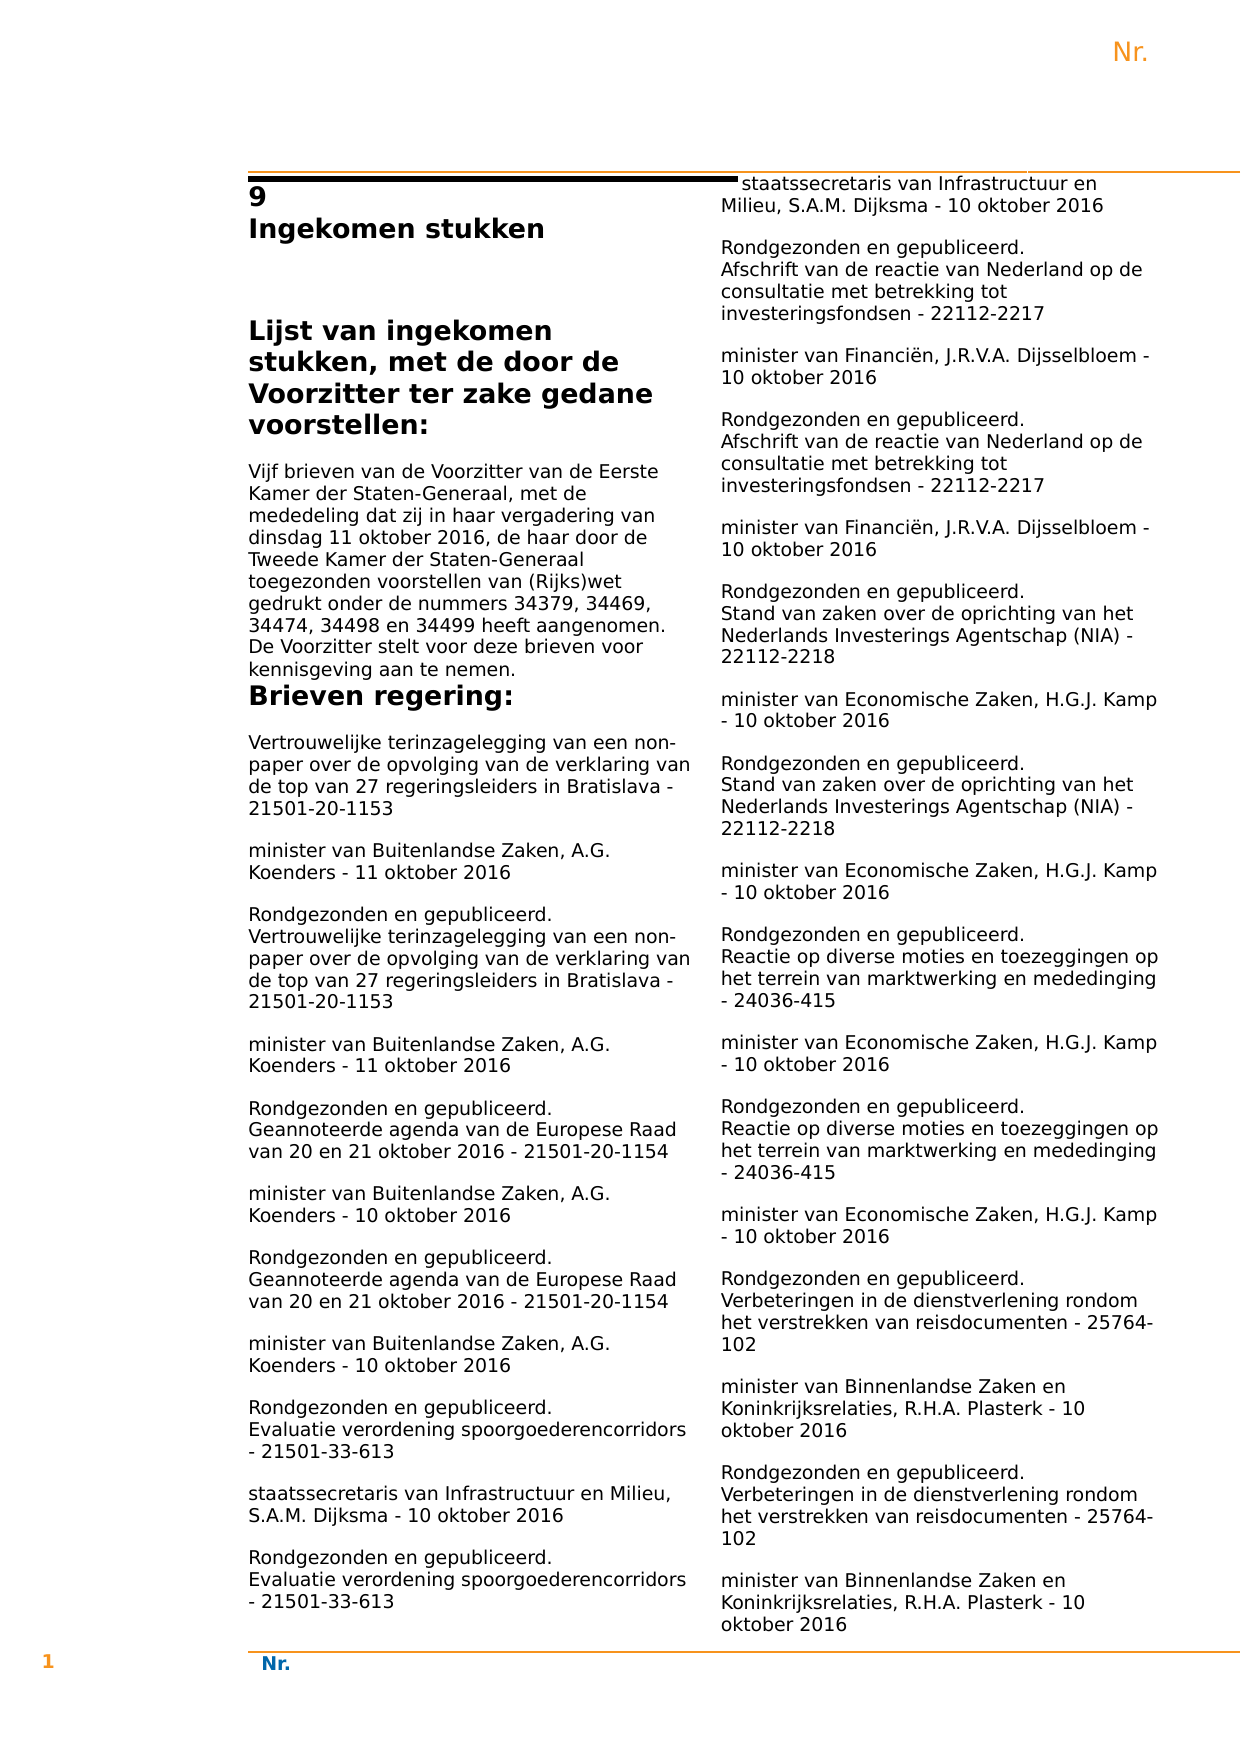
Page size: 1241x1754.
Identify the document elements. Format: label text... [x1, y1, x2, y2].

text minister van Binnenlandse Zaken en Koninkrijksrelaties, R.H.A. Plasterk - 10 oktober 2016 [721, 1570, 1163, 1636]
text minister van Economische Zaken, H.G.J. Kamp - 10 oktober 2016 [721, 1032, 1163, 1076]
text Rondgezonden en gepubliceerd. [721, 581, 1163, 602]
text Evaluatie verordening spoorgoederencorridors - 21501-33-613 [248, 1419, 691, 1463]
text Rondgezonden en gepubliceerd. [248, 1547, 691, 1569]
text minister van Buitenlandse Zaken, A.G. Koenders - 10 oktober 2016 [248, 1183, 691, 1227]
text Rondgezonden en gepubliceerd. [248, 1397, 691, 1419]
text staatssecretaris van Infrastructuur en Milieu, S.A.M. Dijksma - 10 oktober 2016 [721, 173, 1163, 217]
text Stand van zaken over de oprichting van het Nederlands Investerings Agentschap (NIA) - 22112-2218 [721, 774, 1163, 840]
text Rondgezonden en gepubliceerd. [721, 752, 1163, 774]
text minister van Financiën, J.R.V.A. Dijsselbloem - 10 oktober 2016 [721, 517, 1163, 561]
title 9 Ingekomen stukken [248, 182, 691, 244]
text minister van Buitenlandse Zaken, A.G. Koenders - 11 oktober 2016 [248, 1033, 691, 1077]
text Rondgezonden en gepubliceerd. [248, 1097, 691, 1119]
text Rondgezonden en gepubliceerd. [721, 1096, 1163, 1118]
text Rondgezonden en gepubliceerd. [721, 1462, 1163, 1484]
text Vertrouwelijke terinzagelegging van een non-paper over de opvolging van de verklaring van de top van 27 regeringsleiders in Bratislava - 21501-20-1153 [248, 926, 691, 1013]
text Stand van zaken over de oprichting van het Nederlands Investerings Agentschap (NIA) - 22112-2218 [721, 602, 1163, 668]
text minister van Economische Zaken, H.G.J. Kamp - 10 oktober 2016 [721, 1204, 1163, 1248]
text minister van Binnenlandse Zaken en Koninkrijksrelaties, R.H.A. Plasterk - 10 oktober 2016 [721, 1376, 1163, 1442]
text Rondgezonden en gepubliceerd. [248, 1247, 691, 1269]
text minister van Economische Zaken, H.G.J. Kamp - 10 oktober 2016 [721, 688, 1163, 732]
text Vertrouwelijke terinzagelegging van een non-paper over de opvolging van de verklaring van de top van 27 regeringsleiders in Bratislava - 21501-20-1153 [248, 732, 691, 819]
text Reactie op diverse moties en toezeggingen op het terrein van marktwerking en mededinging - 24036-415 [721, 946, 1163, 1012]
text Rondgezonden en gepubliceerd. [721, 409, 1163, 431]
text Rondgezonden en gepubliceerd. [721, 924, 1163, 946]
text staatssecretaris van Infrastructuur en Milieu, S.A.M. Dijksma - 10 oktober 2016 [248, 1483, 691, 1527]
text Verbeteringen in de dienstverlening rondom het verstrekken van reisdocumenten - 25764-102 [721, 1290, 1163, 1356]
title Lijst van ingekomen stukken, met de door de Voorzitter ter zake gedane voorstellen: [248, 316, 691, 441]
text minister van Buitenlandse Zaken, A.G. Koenders - 11 oktober 2016 [248, 839, 691, 883]
text Rondgezonden en gepubliceerd. [248, 903, 691, 926]
title Brieven regering: [248, 680, 691, 712]
text De Voorzitter stelt voor deze brieven voor kennisgeving aan te nemen. [248, 636, 691, 680]
text Evaluatie verordening spoorgoederencorridors - 21501-33-613 [248, 1569, 691, 1613]
text Geannoteerde agenda van de Europese Raad van 20 en 21 oktober 2016 - 21501-20-1154 [248, 1269, 691, 1313]
text Afschrift van de reactie van Nederland op de consultatie met betrekking tot investeringsfondsen - 22112-2217 [721, 431, 1163, 497]
text minister van Buitenlandse Zaken, A.G. Koenders - 10 oktober 2016 [248, 1333, 691, 1377]
text Geannoteerde agenda van de Europese Raad van 20 en 21 oktober 2016 - 21501-20-1154 [248, 1119, 691, 1163]
text Verbeteringen in de dienstverlening rondom het verstrekken van reisdocumenten - 25764-102 [721, 1484, 1163, 1550]
text Rondgezonden en gepubliceerd. [721, 237, 1163, 259]
text Reactie op diverse moties en toezeggingen op het terrein van marktwerking en mededinging - 24036-415 [721, 1118, 1163, 1184]
text Rondgezonden en gepubliceerd. [721, 1268, 1163, 1290]
text Afschrift van de reactie van Nederland op de consultatie met betrekking tot investeringsfondsen - 22112-2217 [721, 259, 1163, 325]
text minister van Financiën, J.R.V.A. Dijsselbloem - 10 oktober 2016 [721, 345, 1163, 389]
text Vijf brieven van de Voorzitter van de Eerste Kamer der Staten-Generaal, met de mededeling dat zij in haar vergadering van dinsdag 11 oktober 2016, de haar door de Tweede Kamer der Staten-Generaal toegezonden voorstellen van (Rijks)wet gedrukt onder de nummers 34379, 34469, 34474, 34498 en 34499 heeft aangenomen. [248, 461, 691, 636]
text minister van Economische Zaken, H.G.J. Kamp - 10 oktober 2016 [721, 860, 1163, 904]
